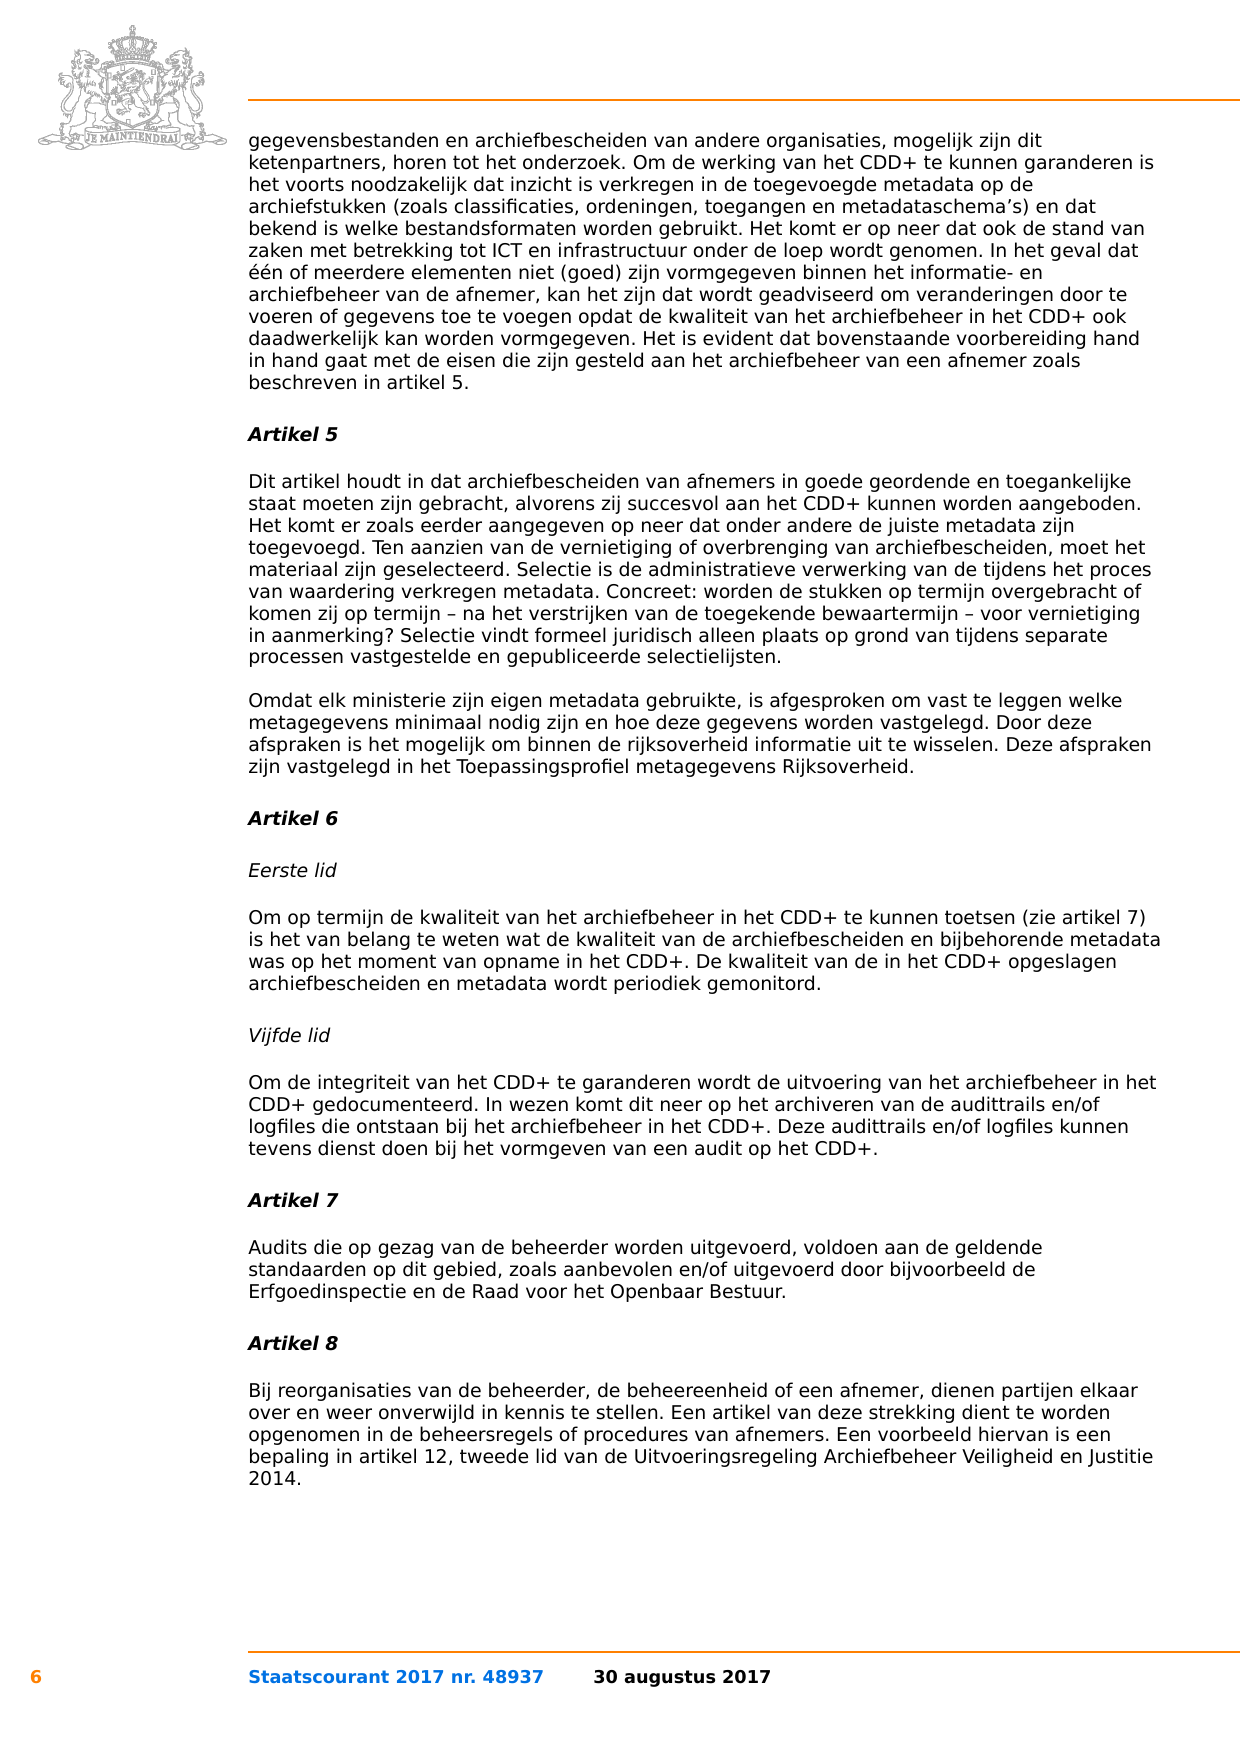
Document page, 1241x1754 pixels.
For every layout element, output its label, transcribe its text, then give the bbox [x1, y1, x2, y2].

subtitle Eerste lid [248, 860, 1163, 882]
text Omdat elk ministerie zijn eigen metadata gebruikte, is afgesproken om vast te leggen welke metagegevens minimaal nodig zijn en hoe deze gegevens worden vastgelegd. Door deze afspraken is het mogelijk om binnen de rijksoverheid informatie uit te wisselen. Deze afspraken zijn vastgelegd in het Toepassingsprofiel metagegevens Rijksoverheid. [248, 690, 1163, 778]
subtitle Artikel 5 [248, 424, 1163, 446]
text Om de integriteit van het CDD+ te garanderen wordt de uitvoering van het archiefbeheer in het CDD+ gedocumenteerd. In wezen komt dit neer op het archiveren van de audittrails en/of logfiles die ontstaan bij het archiefbeheer in het CDD+. Deze audittrails en/of logfiles kunnen tevens dienst doen bij het vormgeven van een audit op het CDD+. [248, 1072, 1163, 1160]
text gegevensbestanden en archiefbescheiden van andere organisaties, mogelijk zijn dit ketenpartners, horen tot het onderzoek. Om de werking van het CDD+ te kunnen garanderen is het voorts noodzakelijk dat inzicht is verkregen in de toegevoegde metadata op de archiefstukken (zoals classificaties, ordeningen, toegangen en metadataschema’s) en dat bekend is welke bestandsformaten worden gebruikt. Het komt er op neer dat ook de stand van zaken met betrekking tot ICT en infrastructuur onder de loep wordt genomen. In het geval dat één of meerdere elementen niet (goed) zijn vormgegeven binnen het informatie- en archiefbeheer van de afnemer, kan het zijn dat wordt geadviseerd om veranderingen door te voeren of gegevens toe te voegen opdat de kwaliteit van het archiefbeheer in het CDD+ ook daadwerkelijk kan worden vormgegeven. Het is evident dat bovenstaande voorbereiding hand in hand gaat met de eisen die zijn gesteld aan het archiefbeheer van een afnemer zoals beschreven in artikel 5. [248, 130, 1163, 394]
subtitle Artikel 6 [248, 808, 1163, 830]
text Dit artikel houdt in dat archiefbescheiden van afnemers in goede geordende en toegankelijke staat moeten zijn gebracht, alvorens zij succesvol aan het CDD+ kunnen worden aangeboden. Het komt er zoals eerder aangegeven op neer dat onder andere de juiste metadata zijn toegevoegd. Ten aanzien van de vernietiging of overbrenging van archiefbescheiden, moet het materiaal zijn geselecteerd. Selectie is de administratieve verwerking van de tijdens het proces van waardering verkregen metadata. Concreet: worden de stukken op termijn overgebracht of komen zij op termijn – na het verstrijken van de toegekende bewaartermijn – voor vernietiging in aanmerking? Selectie vindt formeel juridisch alleen plaats op grond van tijdens separate processen vastgestelde en gepubliceerde selectielijsten. [248, 471, 1163, 668]
text Bij reorganisaties van de beheerder, de beheereenheid of een afnemer, dienen partijen elkaar over en weer onverwijld in kennis te stellen. Een artikel van deze strekking dient te worden opgenomen in de beheersregels of procedures van afnemers. Een voorbeeld hiervan is een bepaling in artikel 12, tweede lid van de Uitvoeringsregeling Archiefbeheer Veiligheid en Justitie 2014. [248, 1380, 1163, 1490]
text Audits die op gezag van de beheerder worden uitgevoerd, voldoen aan de geldende standaarden op dit gebied, zoals aanbevolen en/of uitgevoerd door bijvoorbeeld de Erfgoedinspectie en de Raad voor het Openbaar Bestuur. [248, 1237, 1163, 1303]
subtitle Artikel 7 [248, 1190, 1163, 1212]
text Om op termijn de kwaliteit van het archiefbeheer in het CDD+ te kunnen toetsen (zie artikel 7) is het van belang te weten wat de kwaliteit van de archiefbescheiden en bijbehorende metadata was op het moment van opname in het CDD+. De kwaliteit van de in het CDD+ opgeslagen archiefbescheiden en metadata wordt periodiek gemonitord. [248, 907, 1163, 995]
subtitle Artikel 8 [248, 1333, 1163, 1355]
subtitle Vijfde lid [248, 1025, 1163, 1047]
picture [38, 25, 227, 150]
